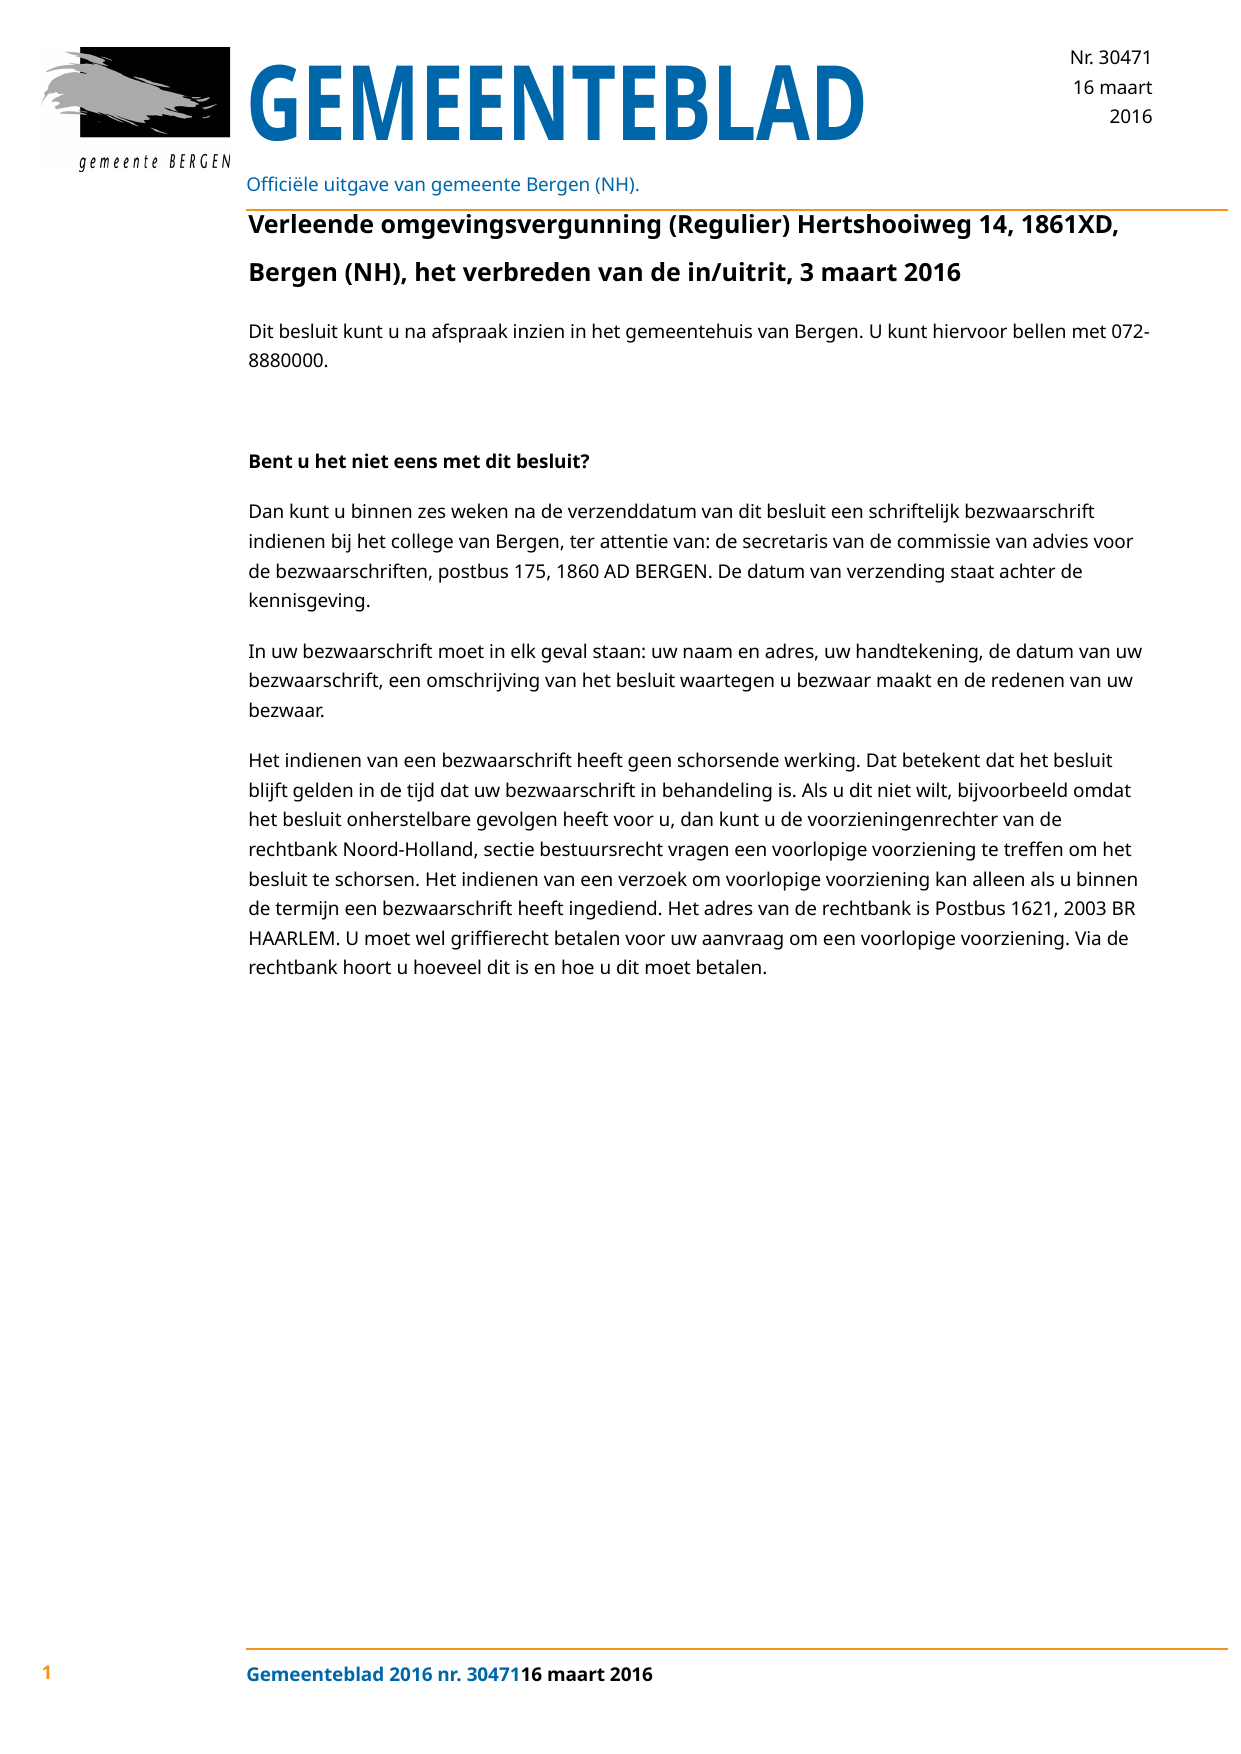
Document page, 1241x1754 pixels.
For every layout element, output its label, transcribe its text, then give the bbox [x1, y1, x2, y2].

text Bent u het niet eens met dit besluit? [248, 448, 1152, 474]
text Dan kunt u binnen zes weken na de verzenddatum van dit besluit een schriftelijk bezwaarschrift indienen bij het college van Bergen, ter attentie van: de secretaris van de commissie van advies voor de bezwaarschriften, postbus 175, 1860 AD BERGEN. De datum van verzending staat achter de kennisgeving. [248, 499, 1152, 613]
picture [41, 47, 231, 172]
text Verleende omgevingsvergunning (Regulier) Hertshooiweg 14, 1861XD, Bergen (NH), het verbreden van de in/uitrit, 3 maart 2016 [248, 211, 1152, 288]
text In uw bezwaarschrift moet in elk geval staan: uw naam en adres, uw handtekening, de datum van uw bezwaarschrift, een omschrijving van het besluit waartegen u bezwaar maakt en de redenen van uw bezwaar. [248, 638, 1152, 723]
text Het indienen van een bezwaarschrift heeft geen schorsende werking. Dat betekent dat het besluit blijft gelden in de tijd dat uw bezwaarschrift in behandeling is. Als u dit niet wilt, bijvoorbeeld omdat het besluit onherstelbare gevolgen heeft voor u, dan kunt u de voorzieningenrechter van de rechtbank Noord-Holland, sectie bestuursrecht vragen een voorlopige voorziening te treffen om het besluit te schorsen. Het indienen van een verzoek om voorlopige voorziening kan alleen als u binnen de termijn een bezwaarschrift heeft ingediend. Het adres van de rechtbank is Postbus 1621, 2003 BR HAARLEM. U moet wel griffierecht betalen voor uw aanvraag om een voorlopige voorziening. Via de rechtbank hoort u hoeveel dit is en hoe u dit moet betalen. [248, 747, 1152, 980]
text Dit besluit kunt u na afspraak inzien in het gemeentehuis van Bergen. U kunt hiervoor bellen met 072-8880000. [248, 318, 1152, 373]
